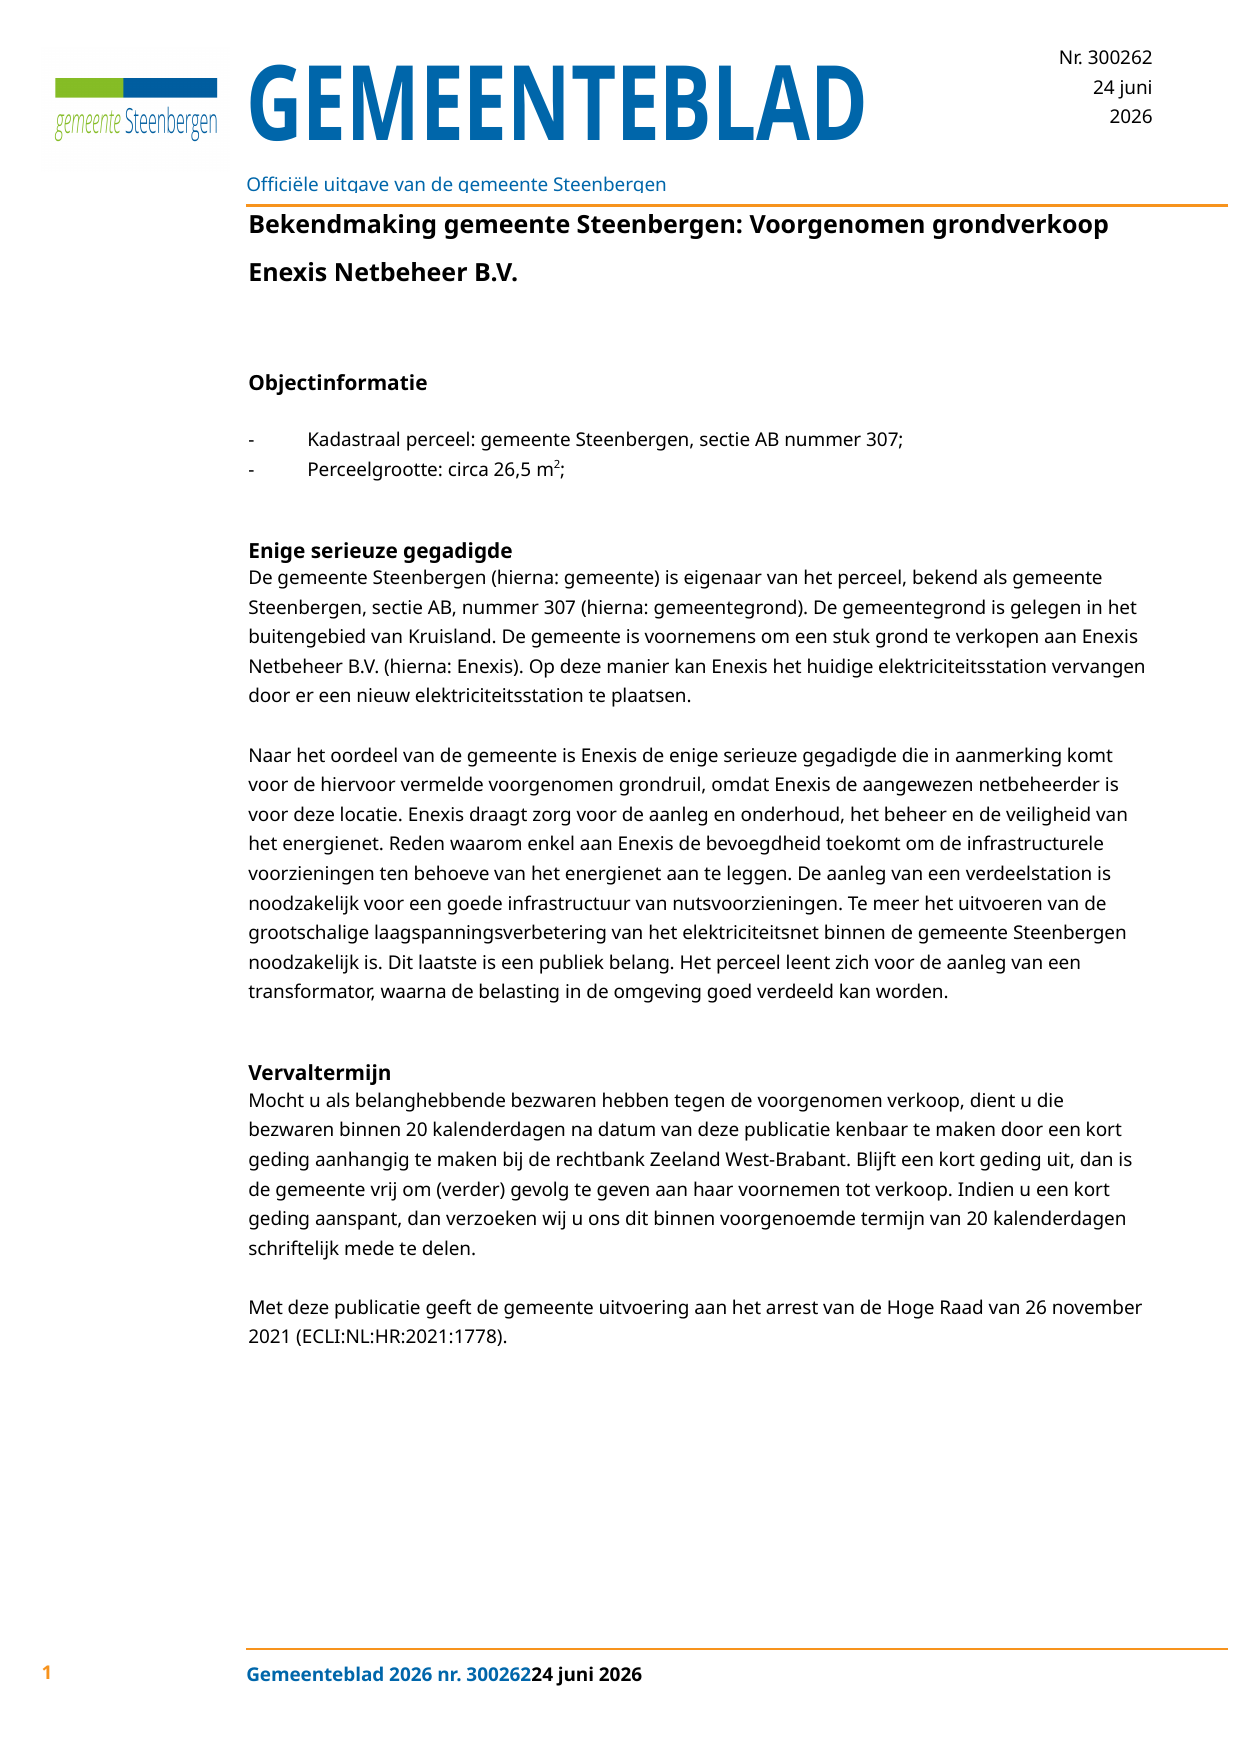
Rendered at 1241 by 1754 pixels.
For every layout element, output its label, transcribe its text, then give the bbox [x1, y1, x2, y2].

text Enige serieuze gegadigde [248, 536, 1152, 564]
text Vervaltermijn [248, 1058, 1152, 1087]
picture [41, 47, 231, 172]
text Met deze publicatie geeft de gemeente uitvoering aan het arrest van de Hoge Raad van 26 november 2021 (ECLI:NL:HR:2021:1778). [248, 1294, 1152, 1349]
text Naar het oordeel van de gemeente is Enexis de enige serieuze gegadigde die in aanmerking komt voor de hiervoor vermelde voorgenomen grondruil, omdat Enexis de aangewezen netbeheerder is voor deze locatie. Enexis draagt zorg voor de aanleg en onderhoud, het beheer en de veiligheid van het energienet. Reden waarom enkel aan Enexis de bevoegdheid toekomt om de infrastructurele voorzieningen ten behoeve van het energienet aan te leggen. De aanleg van een verdeelstation is noodzakelijk voor een goede infrastructuur van nutsvoorzieningen. Te meer het uitvoeren van de grootschalige laagspanningsverbetering van het elektriciteitsnet binnen de gemeente Steenbergen noodzakelijk is. Dit laatste is een publiek belang. Het perceel leent zich voor de aanleg van een transformator, waarna de belasting in de omgeving goed verdeeld kan worden. [248, 742, 1152, 1004]
text Mocht u als belanghebbende bezwaren hebben tegen de voorgenomen verkoop, dient u die bezwaren binnen 20 kalenderdagen na datum van deze publicatie kenbaar te maken door een kort geding aanhangig te maken bij de rechtbank Zeeland West-Brabant. Blijft een kort geding uit, dan is de gemeente vrij om (verder) gevolg te geven aan haar voornemen tot verkoop. Indien u een kort geding aanspant, dan verzoeken wij u ons dit binnen voorgenoemde termijn van 20 kalenderdagen schriftelijk mede te delen. [248, 1087, 1152, 1261]
list Perceelgrootte: circa 26,5 m2; [248, 456, 1152, 482]
list Kadastraal perceel: gemeente Steenbergen, sectie AB nummer 307; [248, 426, 1152, 452]
text Bekendmaking gemeente Steenbergen: Voorgenomen grondverkoop Enexis Netbeheer B.V. [248, 207, 1152, 288]
text De gemeente Steenbergen (hierna: gemeente) is eigenaar van het perceel, bekend als gemeente Steenbergen, sectie AB, nummer 307 (hierna: gemeentegrond). De gemeentegrond is gelegen in het buitengebied van Kruisland. De gemeente is voornemens om een stuk grond te verkopen aan Enexis Netbeheer B.V. (hierna: Enexis). Op deze manier kan Enexis het huidige elektriciteitsstation vervangen door er een nieuw elektriciteitsstation te plaatsen. [248, 564, 1152, 708]
text Objectinformatie [248, 368, 1152, 397]
